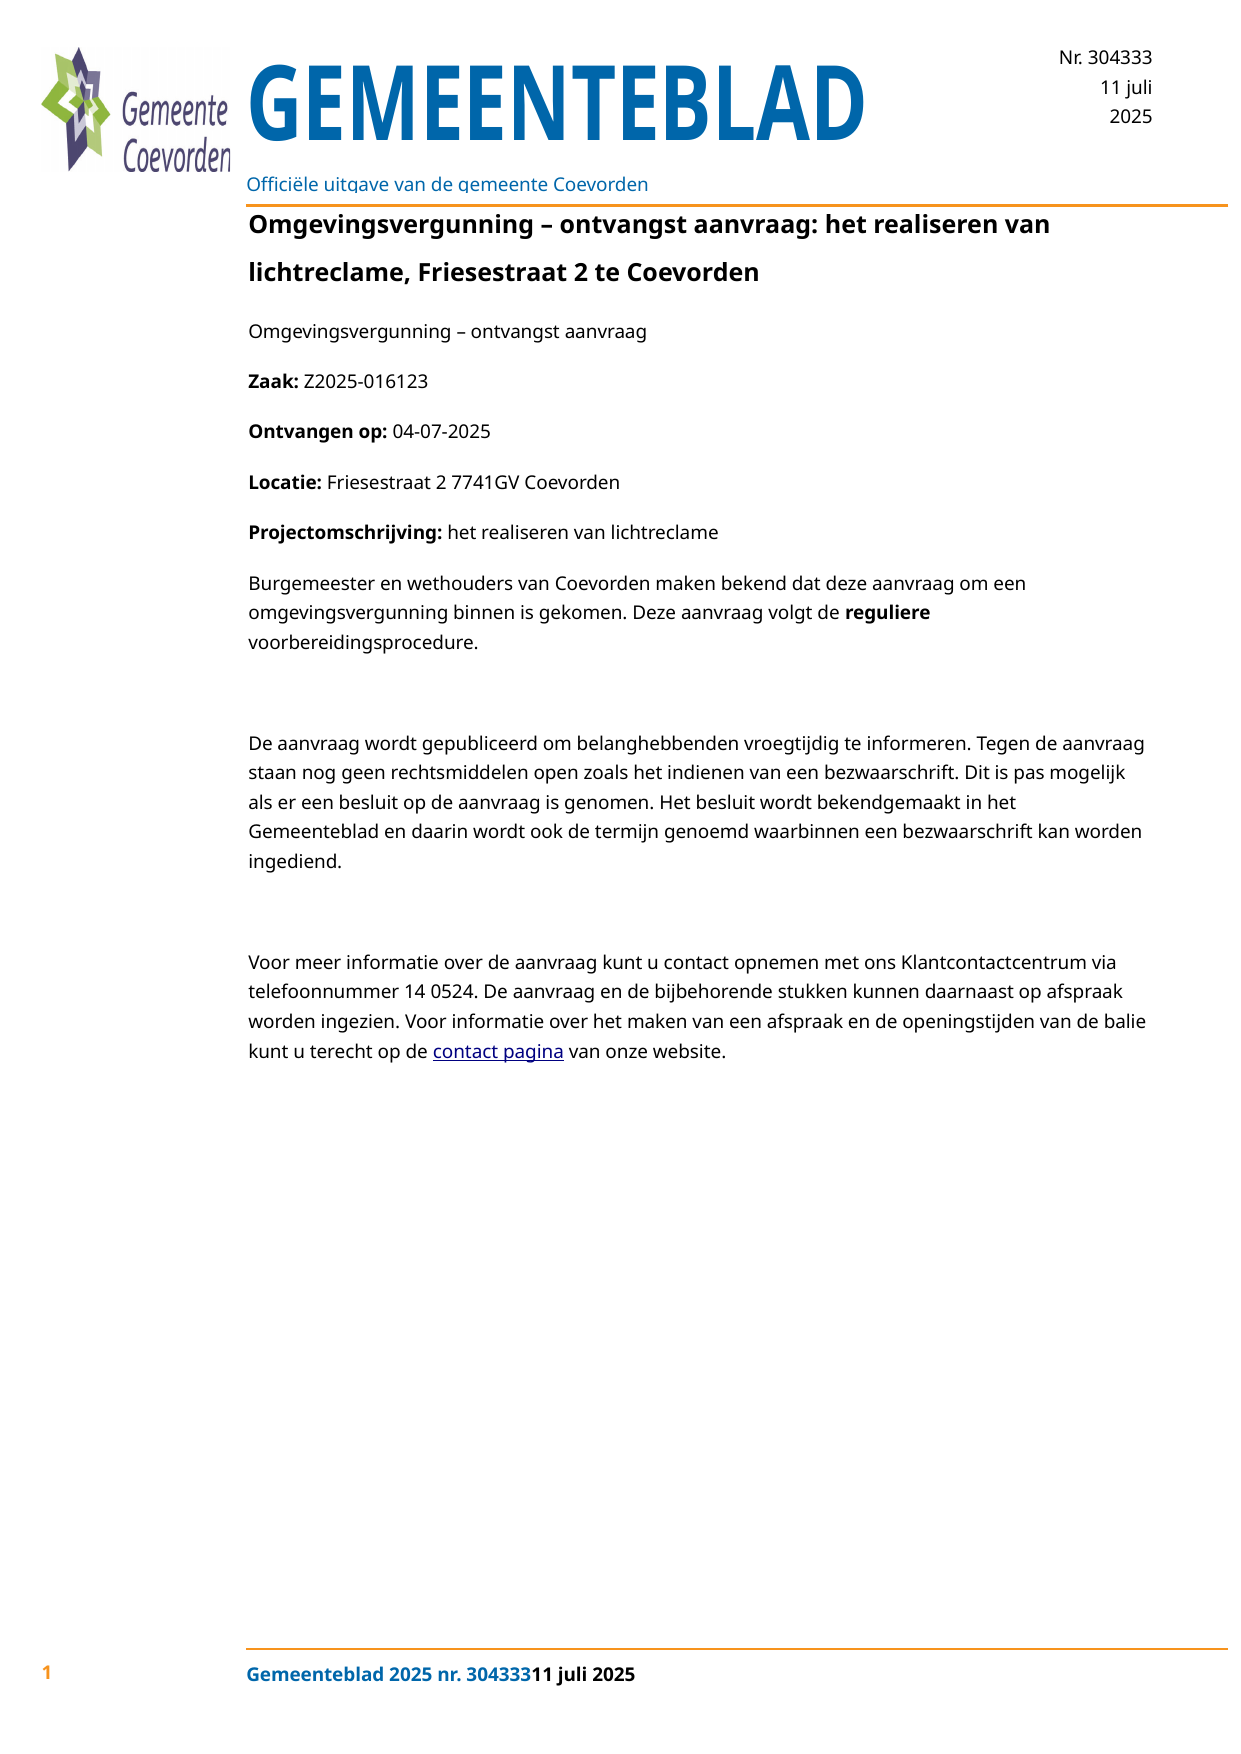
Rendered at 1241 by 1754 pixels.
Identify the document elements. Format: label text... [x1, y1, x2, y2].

text Locatie: Friesestraat 2 7741GV Coevorden [248, 469, 1152, 495]
text Ontvangen op: 04-07-2025 [248, 419, 1152, 444]
text Zaak: Z2025-016123 [248, 368, 1152, 394]
text Burgemeester en wethouders van Coevorden maken bekend dat deze aanvraag om een omgevingsvergunning binnen is gekomen. Deze aanvraag volgt de reguliere voorbereidingsprocedure. [248, 570, 1152, 655]
text Voor meer informatie over de aanvraag kunt u contact opnemen met ons Klantcontactcentrum via telefoonnummer 14 0524. De aanvraag en de bijbehorende stukken kunnen daarnaast op afspraak worden ingezien. Voor informatie over het maken van een afspraak en de openingstijden van de balie kunt u terecht op de contact pagina van onze website. [248, 949, 1152, 1064]
picture [41, 47, 231, 172]
text De aanvraag wordt gepubliceerd om belanghebbenden vroegtijdig te informeren. Tegen de aanvraag staan nog geen rechtsmiddelen open zoals het indienen van een bezwaarschrift. Dit is pas mogelijk als er een besluit op de aanvraag is genomen. Het besluit wordt bekendgemaakt in het Gemeenteblad en daarin wordt ook de termijn genoemd waarbinnen een bezwaarschrift kan worden ingediend. [248, 730, 1152, 874]
text Omgevingsvergunning – ontvangst aanvraag: het realiseren van lichtreclame, Friesestraat 2 te Coevorden [248, 207, 1152, 288]
text Projectomschrijving: het realiseren van lichtreclame [248, 519, 1152, 545]
text Omgevingsvergunning – ontvangst aanvraag [248, 318, 1152, 344]
